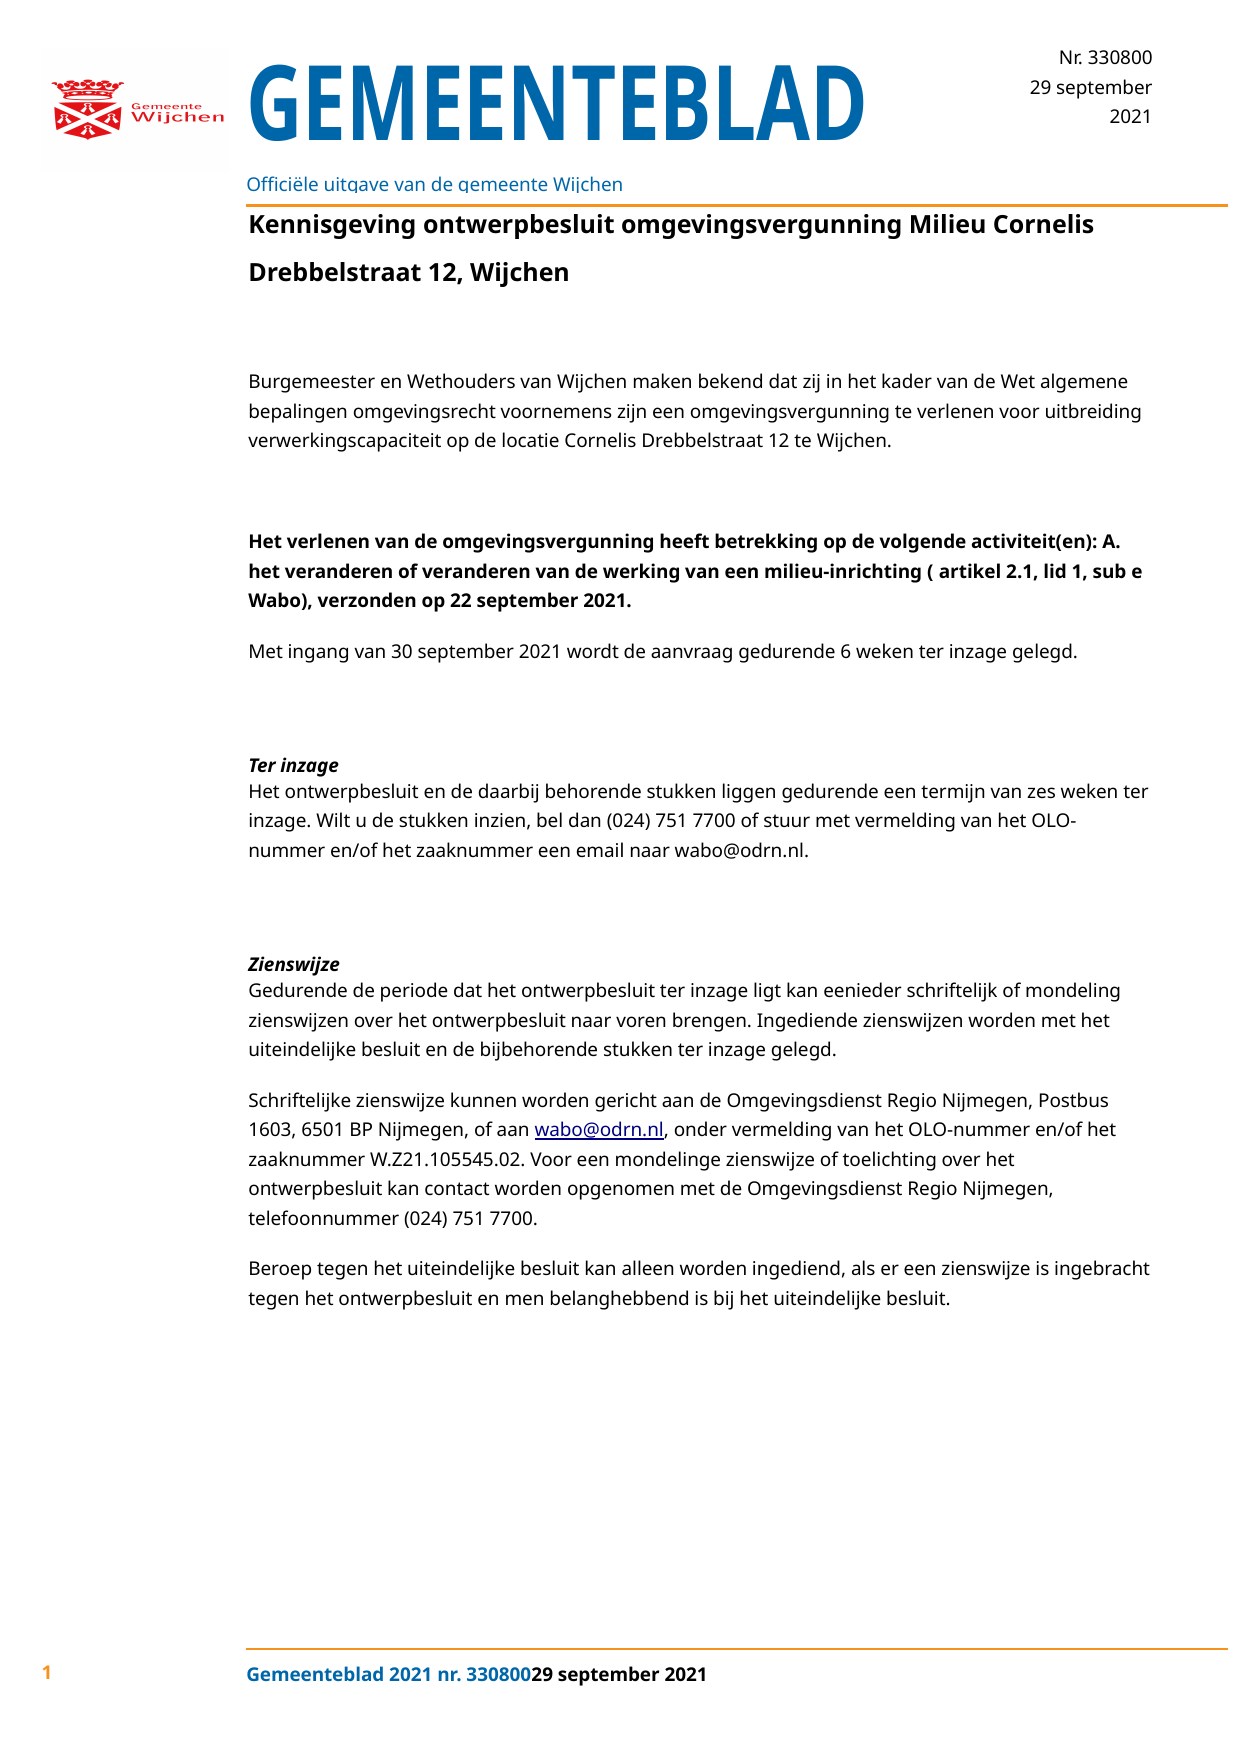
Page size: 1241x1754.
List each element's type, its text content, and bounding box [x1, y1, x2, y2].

text Ter inzage [248, 752, 1152, 778]
text Burgemeester en Wethouders van Wijchen maken bekend dat zij in het kader van de Wet algemene bepalingen omgevingsrecht voornemens zijn een omgevingsvergunning te verlenen voor uitbreiding verwerkingscapaciteit op de locatie Cornelis Drebbelstraat 12 te Wijchen. [248, 368, 1152, 453]
text Zienswijze [248, 952, 1152, 977]
text Schriftelijke zienswijze kunnen worden gericht aan de Omgevingsdienst Regio Nijmegen, Postbus 1603, 6501 BP Nijmegen, of aan wabo@odrn.nl, onder vermelding van het OLO-nummer en/of het zaaknummer W.Z21.105545.02. Voor een mondelinge zienswijze of toelichting over het ontwerpbesluit kan contact worden opgenomen met de Omgevingsdienst Regio Nijmegen, telefoonnummer (024) 751 7700. [248, 1087, 1152, 1231]
text Met ingang van 30 september 2021 wordt de aanvraag gedurende 6 weken ter inzage gelegd. [248, 638, 1152, 664]
text Het verlenen van de omgevingsvergunning heeft betrekking op de volgende activiteit(en): A. het veranderen of veranderen van de werking van een milieu-inrichting ( artikel 2.1, lid 1, sub e Wabo), verzonden op 22 september 2021. [248, 528, 1152, 613]
picture [41, 47, 231, 172]
text Beroep tegen het uiteindelijke besluit kan alleen worden ingediend, als er een zienswijze is ingebracht tegen het ontwerpbesluit en men belanghebbend is bij het uiteindelijke besluit. [248, 1256, 1152, 1311]
text Het ontwerpbesluit en de daarbij behorende stukken liggen gedurende een termijn van zes weken ter inzage. Wilt u de stukken inzien, bel dan (024) 751 7700 of stuur met vermelding van het OLO-nummer en/of het zaaknummer een email naar wabo@odrn.nl. [248, 778, 1152, 863]
text Gedurende de periode dat het ontwerpbesluit ter inzage ligt kan eenieder schriftelijk of mondeling zienswijzen over het ontwerpbesluit naar voren brengen. Ingediende zienswijzen worden met het uiteindelijke besluit en de bijbehorende stukken ter inzage gelegd. [248, 977, 1152, 1062]
text Kennisgeving ontwerpbesluit omgevingsvergunning Milieu Cornelis Drebbelstraat 12, Wijchen [248, 207, 1152, 288]
